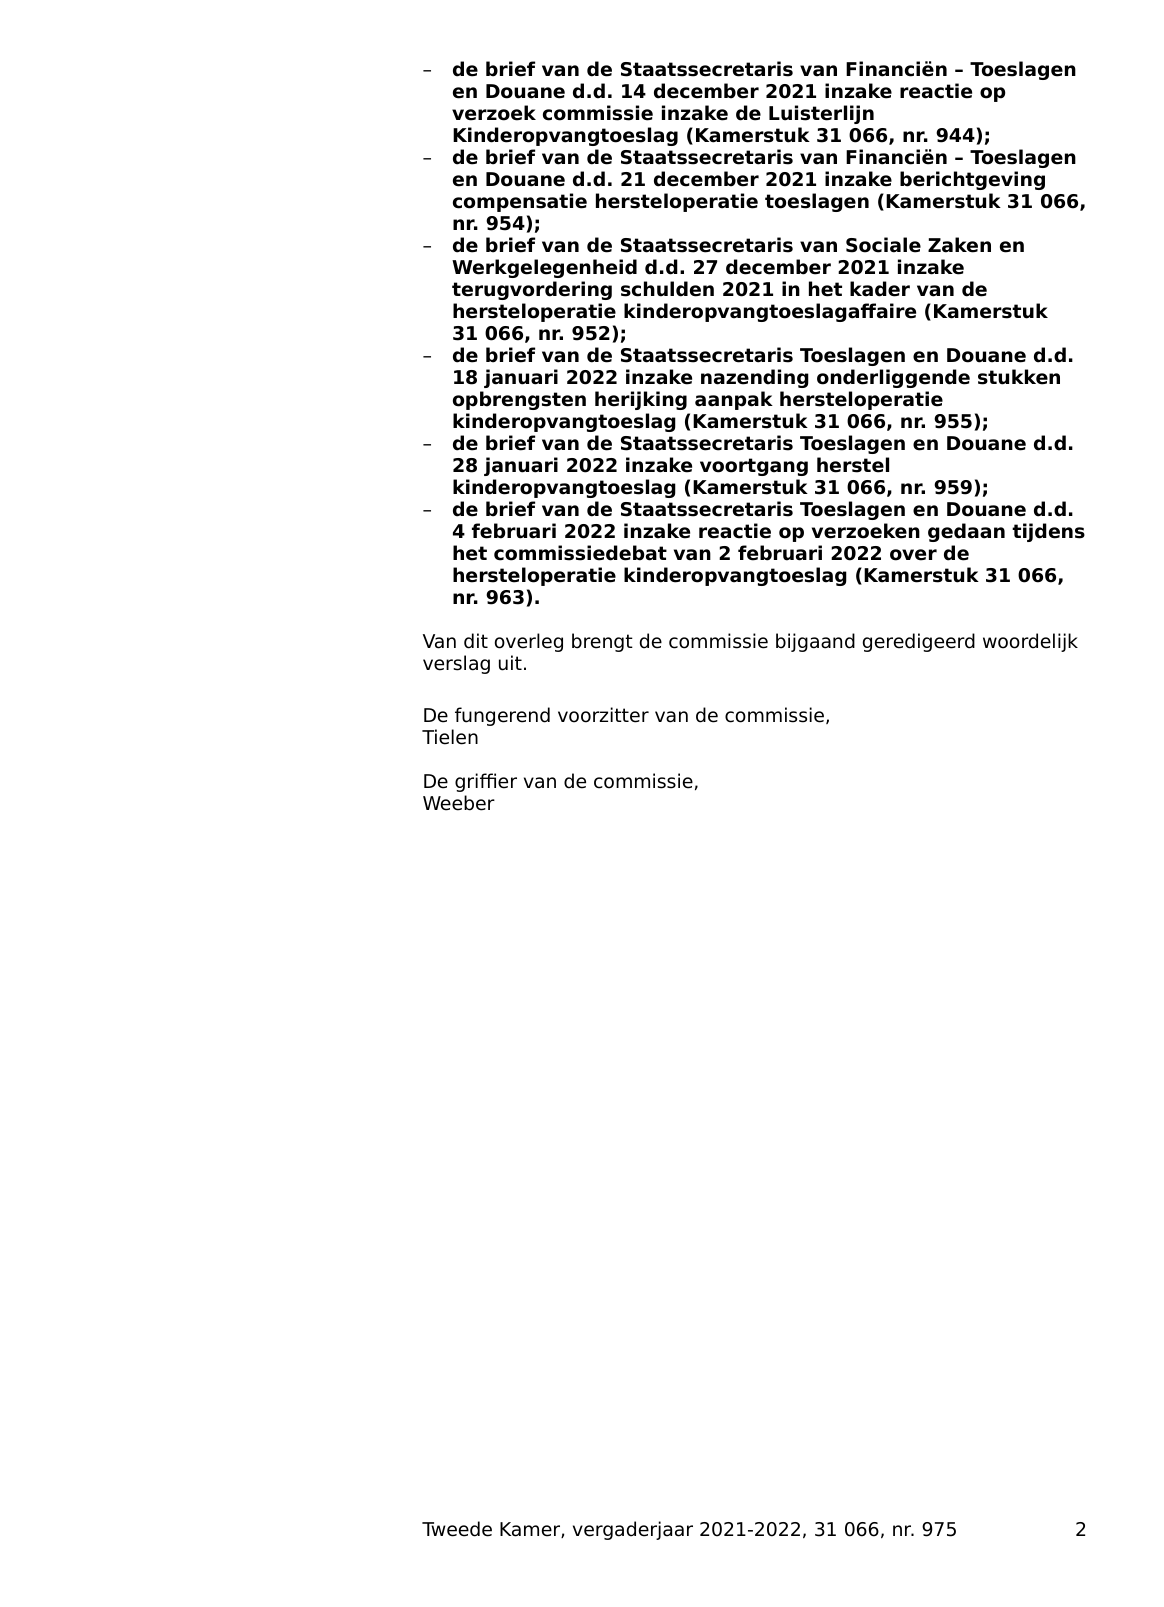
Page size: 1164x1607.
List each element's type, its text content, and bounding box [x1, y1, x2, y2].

text De griffier van de commissie, Weeber [422, 771, 1087, 815]
text Van dit overleg brengt de commissie bijgaand geredigeerd woordelijk verslag uit. [422, 631, 1087, 675]
text De fungerend voorzitter van de commissie, Tielen [422, 705, 1087, 749]
text – de brief van de Staatssecretaris van Financiën – Toeslagen en Douane d.d. 14 december 2021 inzake reactie op verzoek commissie inzake de Luisterlijn Kinderopvangtoeslag (Kamerstuk 31 066, nr. 944); [422, 59, 1087, 147]
text – de brief van de Staatssecretaris Toeslagen en Douane d.d. 28 januari 2022 inzake voortgang herstel kinderopvangtoeslag (Kamerstuk 31 066, nr. 959); [422, 433, 1087, 499]
text – de brief van de Staatssecretaris Toeslagen en Douane d.d. 4 februari 2022 inzake reactie op verzoeken gedaan tijdens het commissiedebat van 2 februari 2022 over de hersteloperatie kinderopvangtoeslag (Kamerstuk 31 066, nr. 963). [422, 499, 1087, 608]
text – de brief van de Staatssecretaris van Financiën – Toeslagen en Douane d.d. 21 december 2021 inzake berichtgeving compensatie hersteloperatie toeslagen (Kamerstuk 31 066, nr. 954); [422, 147, 1087, 235]
text – de brief van de Staatssecretaris Toeslagen en Douane d.d. 18 januari 2022 inzake nazending onderliggende stukken opbrengsten herijking aanpak hersteloperatie kinderopvangtoeslag (Kamerstuk 31 066, nr. 955); [422, 345, 1087, 433]
text – de brief van de Staatssecretaris van Sociale Zaken en Werkgelegenheid d.d. 27 december 2021 inzake terugvordering schulden 2021 in het kader van de hersteloperatie kinderopvangtoeslagaffaire (Kamerstuk 31 066, nr. 952); [422, 235, 1087, 345]
